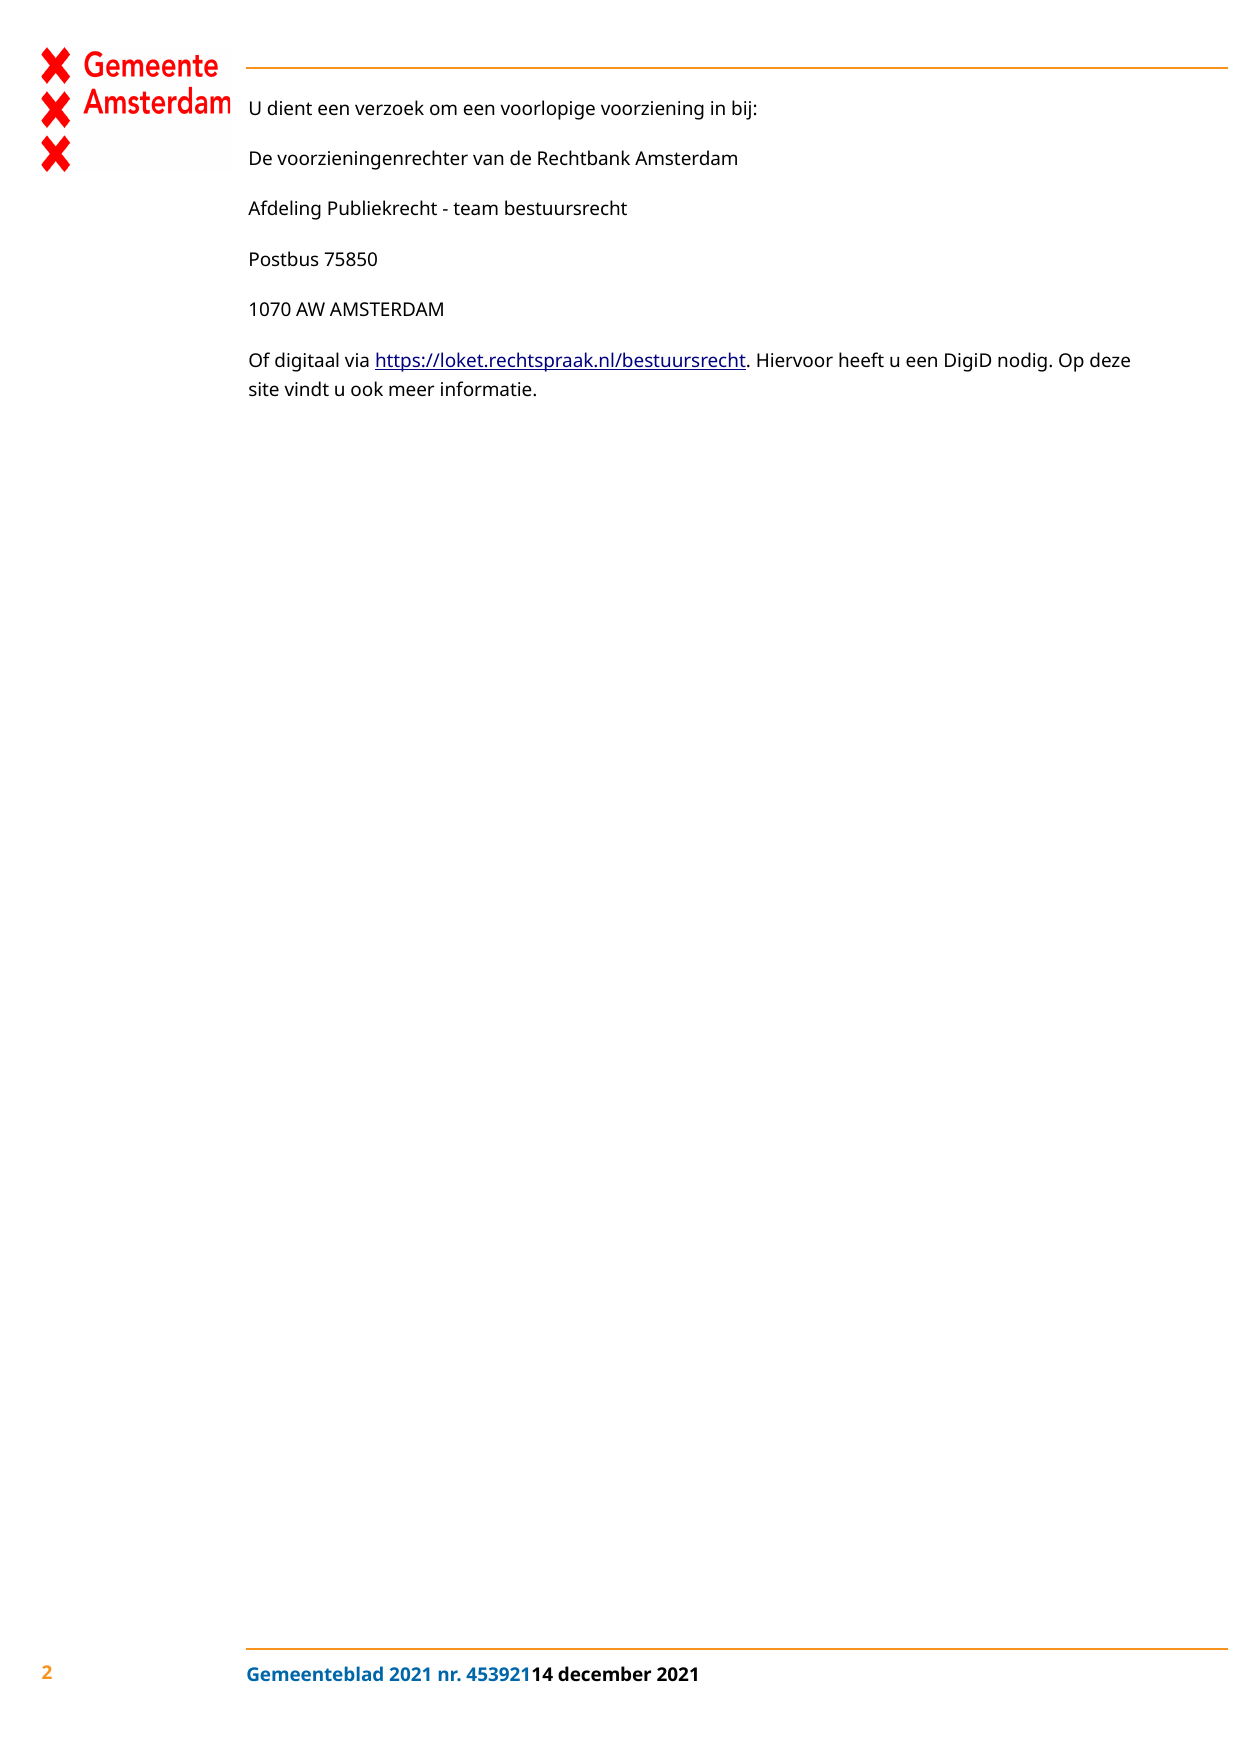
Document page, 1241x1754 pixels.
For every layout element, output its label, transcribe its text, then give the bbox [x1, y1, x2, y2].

text Of digitaal via https://loket.rechtspraak.nl/bestuursrecht. Hiervoor heeft u een DigiD nodig. Op deze site vindt u ook meer informatie. [248, 347, 1152, 402]
text U dient een verzoek om een voorlopige voorziening in bij: [248, 95, 1152, 121]
text De voorzieningenrechter van de Rechtbank Amsterdam [248, 145, 1152, 171]
text Afdeling Publiekrecht - team bestuursrecht [248, 196, 1152, 221]
text Postbus 75850 [248, 246, 1152, 272]
text 1070 AW AMSTERDAM [248, 296, 1152, 322]
picture [41, 47, 231, 172]
